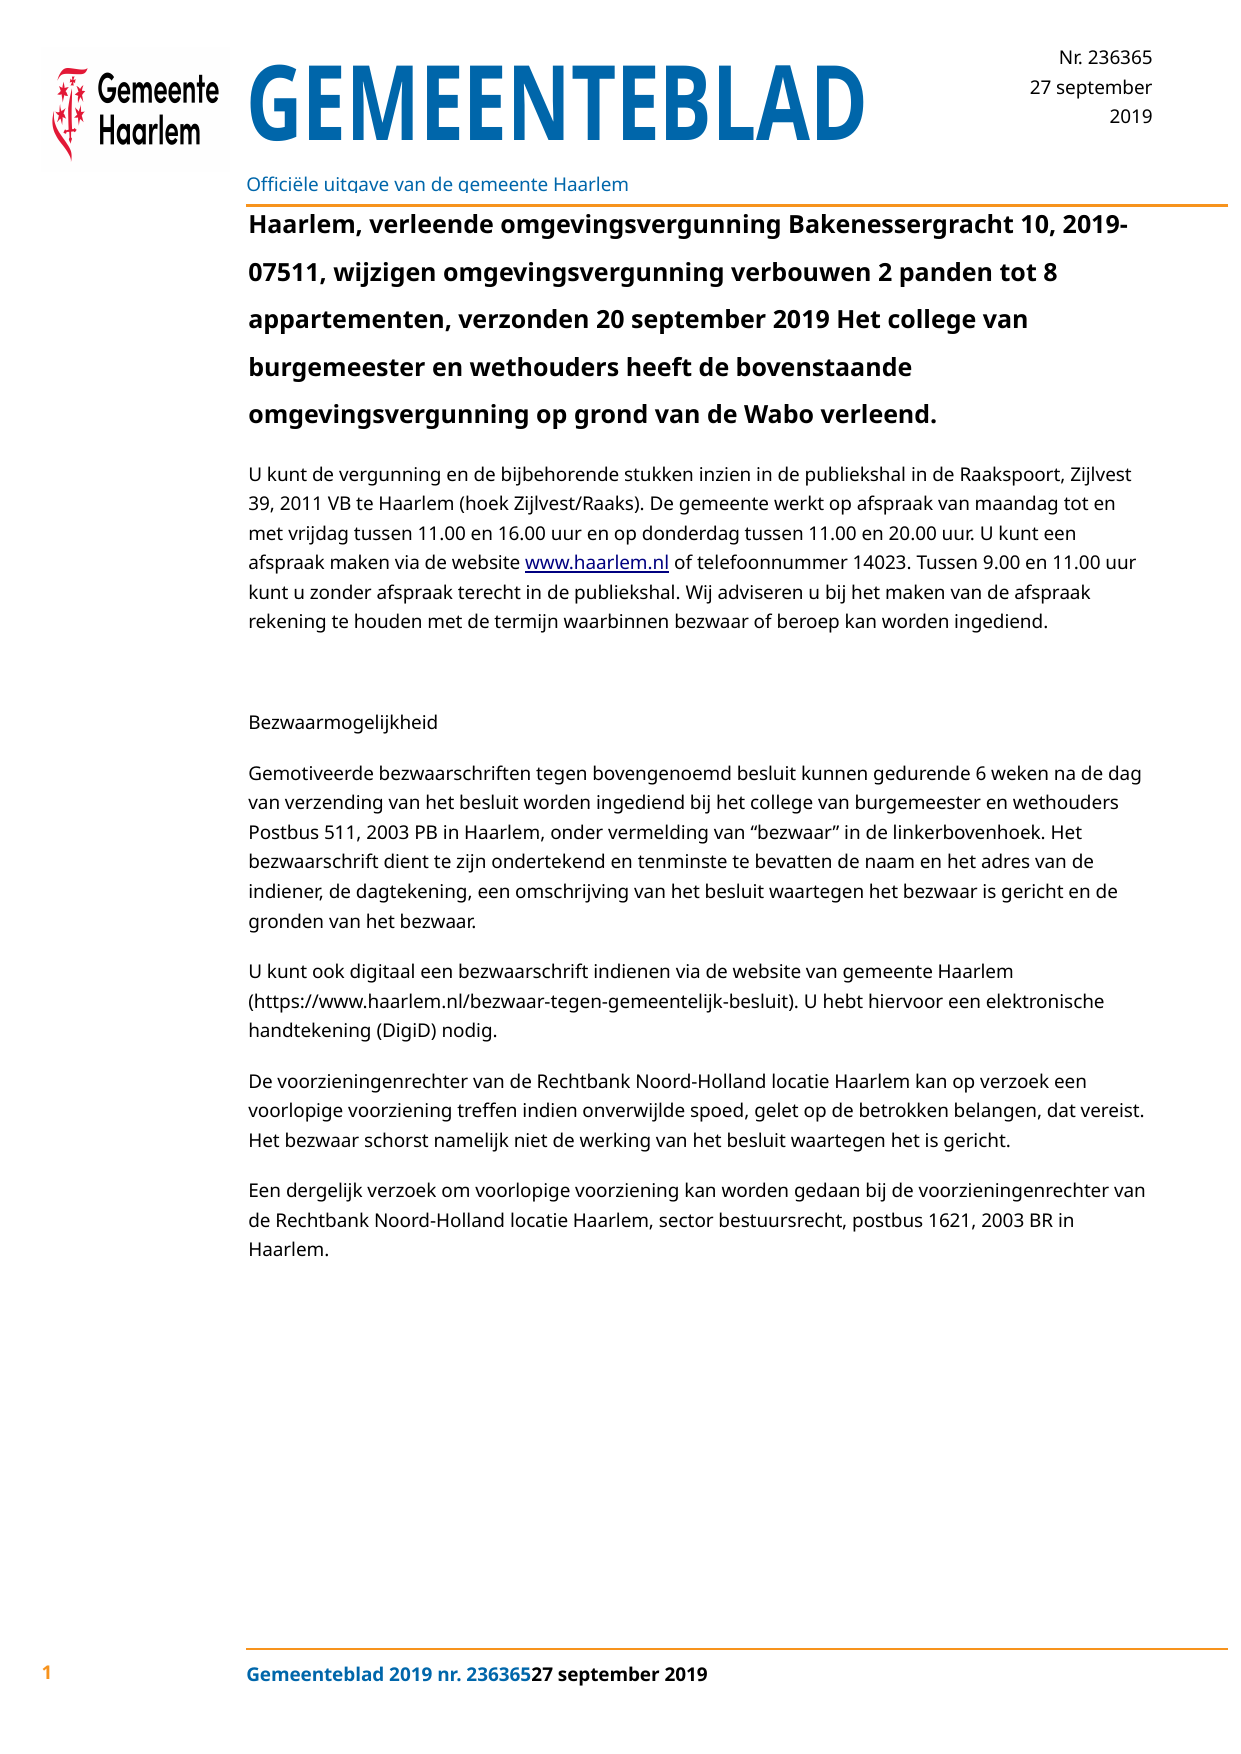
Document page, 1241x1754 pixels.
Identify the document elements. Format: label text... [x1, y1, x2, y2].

text Haarlem, verleende omgevingsvergunning Bakenessergracht 10, 2019-07511, wijzigen omgevingsvergunning verbouwen 2 panden tot 8 appartementen, verzonden 20 september 2019 Het college van burgemeester en wethouders heeft de bovenstaande omgevingsvergunning op grond van de Wabo verleend. [248, 207, 1152, 431]
text Een dergelijk verzoek om voorlopige voorziening kan worden gedaan bij de voorzieningenrechter van de Rechtbank Noord-Holland locatie Haarlem, sector bestuursrecht, postbus 1621, 2003 BR in Haarlem. [248, 1177, 1152, 1262]
text Gemotiveerde bezwaarschriften tegen bovengenoemd besluit kunnen gedurende 6 weken na de dag van verzending van het besluit worden ingediend bij het college van burgemeester en wethouders Postbus 511, 2003 PB in Haarlem, onder vermelding van “bezwaar” in de linkerbovenhoek. Het bezwaarschrift dient te zijn ondertekend en tenminste te bevatten de naam en het adres van de indiener, de dagtekening, een omschrijving van het besluit waartegen het bezwaar is gericht en de gronden van het bezwaar. [248, 760, 1152, 933]
text U kunt ook digitaal een bezwaarschrift indienen via de website van gemeente Haarlem (https://www.haarlem.nl/bezwaar-tegen-gemeentelijk-besluit). U hebt hiervoor een elektronische handtekening (DigiD) nodig. [248, 958, 1152, 1043]
text De voorzieningenrechter van de Rechtbank Noord-Holland locatie Haarlem kan op verzoek een voorlopige voorziening treffen indien onverwijlde spoed, gelet op de betrokken belangen, dat vereist. Het bezwaar schorst namelijk niet de werking van het besluit waartegen het is gericht. [248, 1068, 1152, 1153]
text Bezwaarmogelijkheid [248, 709, 1152, 735]
text U kunt de vergunning en de bijbehorende stukken inzien in de publiekshal in de Raakspoort, Zijlvest 39, 2011 VB te Haarlem (hoek Zijlvest/Raaks). De gemeente werkt op afspraak van maandag tot en met vrijdag tussen 11.00 en 16.00 uur en op donderdag tussen 11.00 en 20.00 uur. U kunt een afspraak maken via de website www.haarlem.nl of telefoonnummer 14023. Tussen 9.00 en 11.00 uur kunt u zonder afspraak terecht in de publiekshal. Wij adviseren u bij het maken van de afspraak rekening te houden met de termijn waarbinnen bezwaar of beroep kan worden ingediend. [248, 461, 1152, 634]
picture [41, 47, 231, 172]
